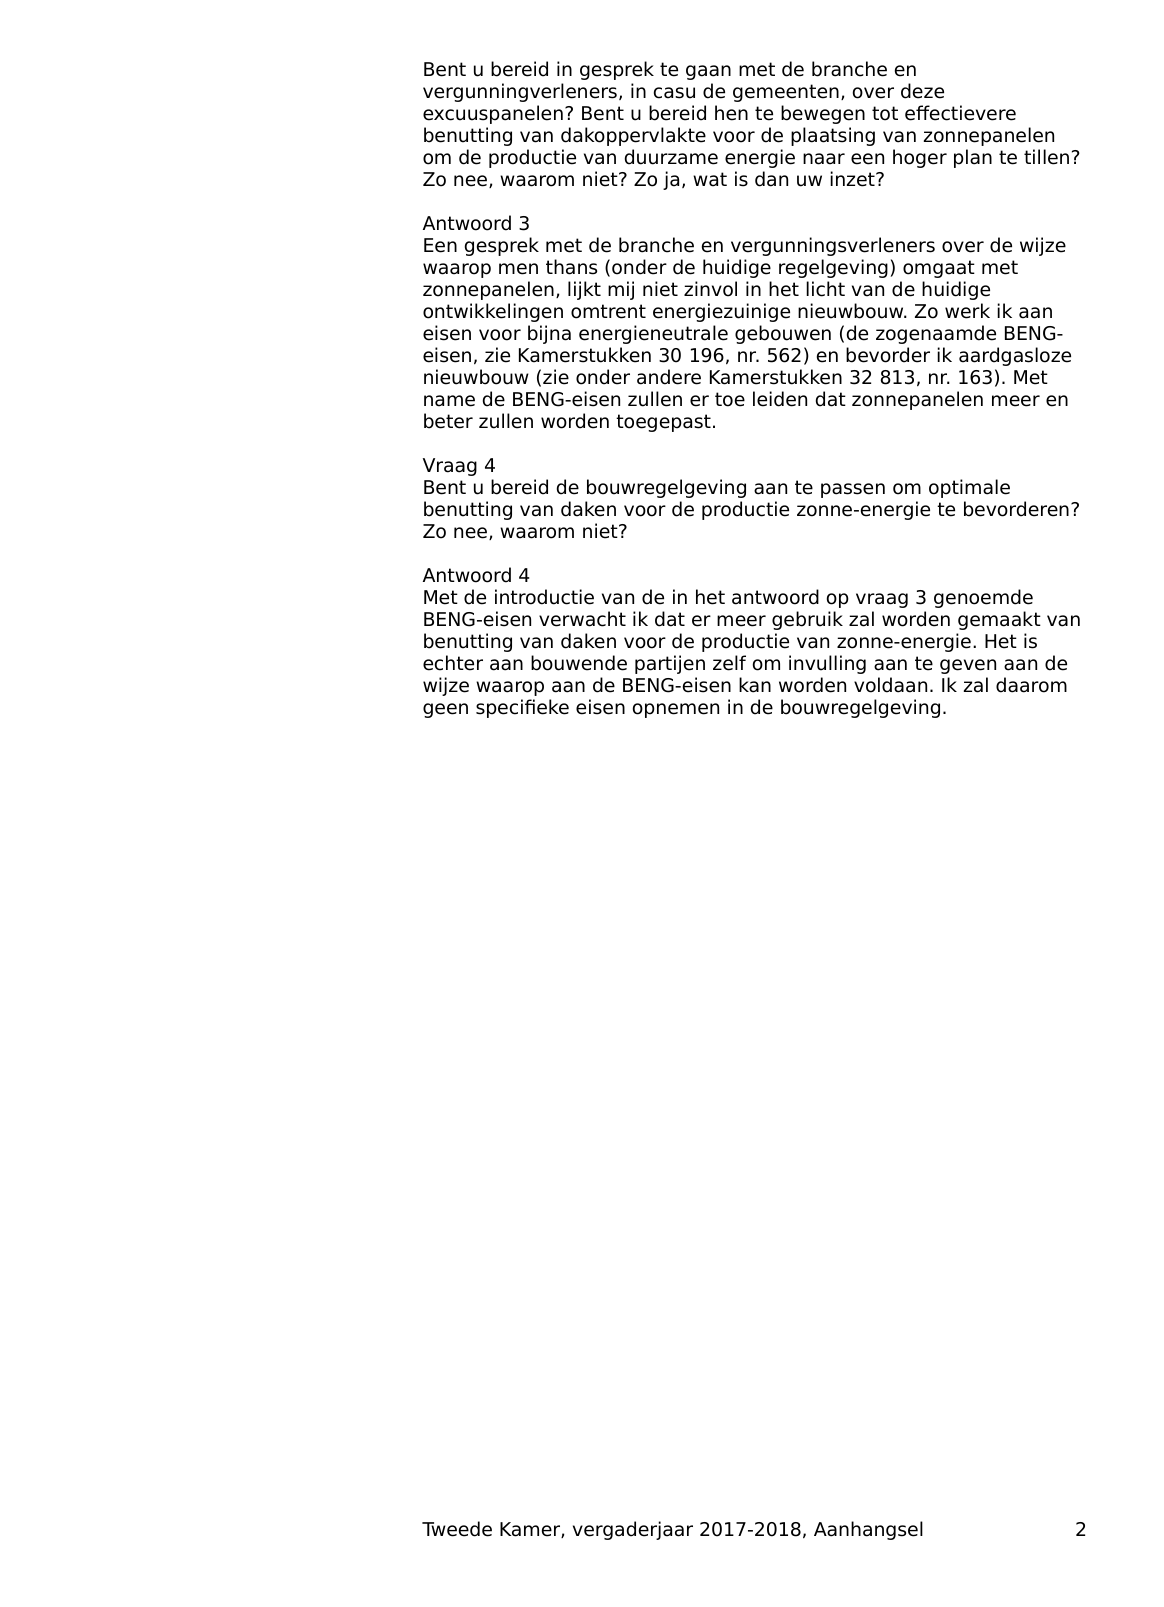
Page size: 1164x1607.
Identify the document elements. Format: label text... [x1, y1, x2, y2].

text Vraag 4 [422, 455, 1087, 477]
text Bent u bereid in gesprek te gaan met de branche en vergunningverleners, in casu de gemeenten, over deze excuuspanelen? Bent u bereid hen te bewegen tot effectievere benutting van dakoppervlakte voor de plaatsing van zonnepanelen om de productie van duurzame energie naar een hoger plan te tillen? Zo nee, waarom niet? Zo ja, wat is dan uw inzet? [422, 59, 1087, 191]
text Een gesprek met de branche en vergunningsverleners over de wijze waarop men thans (onder de huidige regelgeving) omgaat met zonnepanelen, lijkt mij niet zinvol in het licht van de huidige ontwikkelingen omtrent energiezuinige nieuwbouw. Zo werk ik aan eisen voor bijna energieneutrale gebouwen (de zogenaamde BENG-eisen, zie Kamerstukken 30 196, nr. 562) en bevorder ik aardgasloze nieuwbouw (zie onder andere Kamerstukken 32 813, nr. 163). Met name de BENG-eisen zullen er toe leiden dat zonnepanelen meer en beter zullen worden toegepast. [422, 235, 1087, 433]
text Bent u bereid de bouwregelgeving aan te passen om optimale benutting van daken voor de productie zonne-energie te bevorderen? Zo nee, waarom niet? [422, 477, 1087, 543]
text Antwoord 3 [422, 213, 1087, 235]
text Met de introductie van de in het antwoord op vraag 3 genoemde BENG-eisen verwacht ik dat er meer gebruik zal worden gemaakt van benutting van daken voor de productie van zonne-energie. Het is echter aan bouwende partijen zelf om invulling aan te geven aan de wijze waarop aan de BENG-eisen kan worden voldaan. Ik zal daarom geen specifieke eisen opnemen in de bouwregelgeving. [422, 587, 1087, 719]
text Antwoord 4 [422, 565, 1087, 587]
